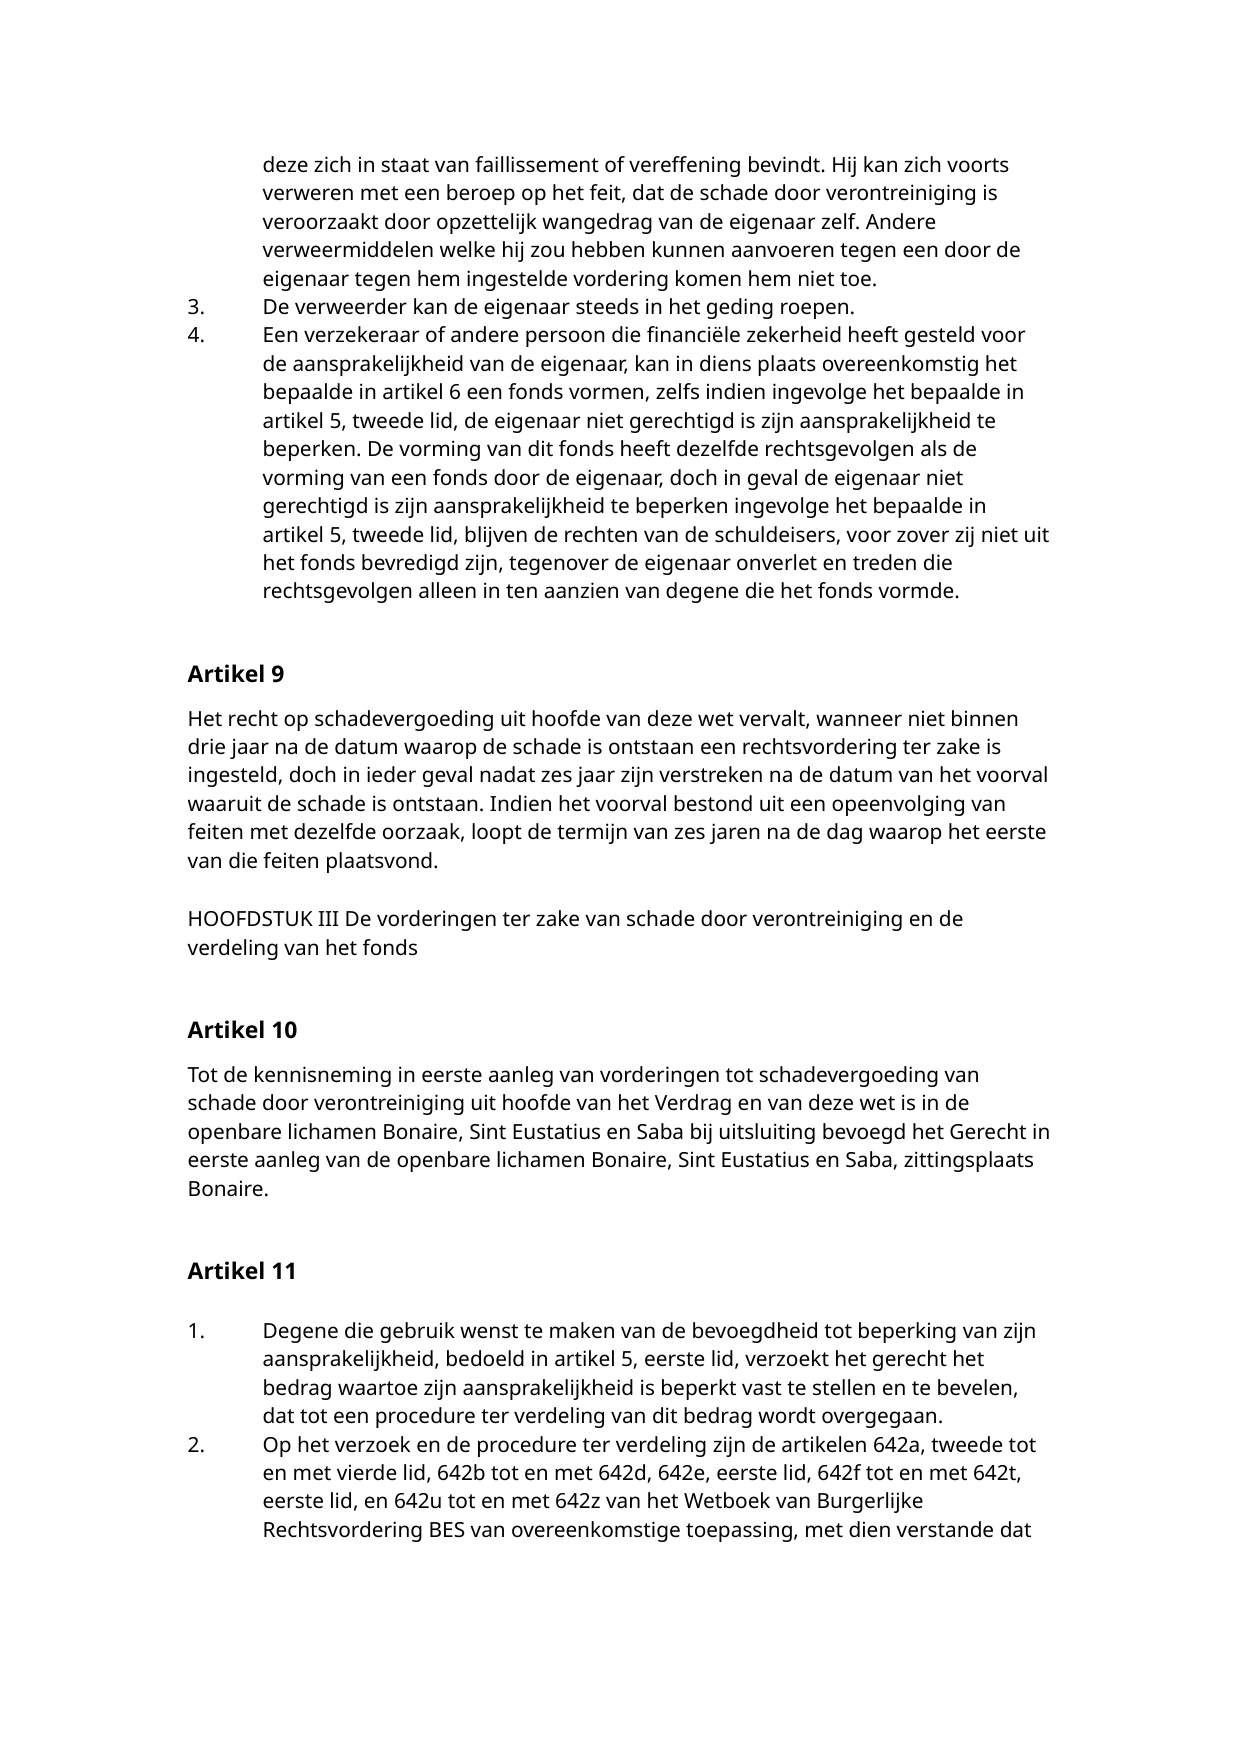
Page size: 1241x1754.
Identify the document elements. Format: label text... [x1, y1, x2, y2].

subtitle HOOFDSTUK III De vorderingen ter zake van schade door verontreiniging en de verdeling van het fonds [187, 904, 1053, 961]
subtitle Artikel 11 [187, 1255, 1053, 1286]
text Het recht op schadevergoeding uit hoofde van deze wet vervalt, wanneer niet binnen drie jaar na de datum waarop de schade is ontstaan een rechtsvordering ter zake is ingesteld, doch in ieder geval nadat zes jaar zijn verstreken na de datum van het voorval waaruit de schade is ontstaan. Indien het voorval bestond uit een opeenvolging van feiten met dezelfde oorzaak, loopt de termijn van zes jaren na de dag waarop het eerste van die feiten plaatsvond. [187, 704, 1053, 874]
list De verweerder kan de eigenaar steeds in het geding roepen. [187, 292, 1053, 321]
list Een verzekeraar of andere persoon die financiële zekerheid heeft gesteld voor de aansprakelijkheid van de eigenaar, kan in diens plaats overeenkomstig het bepaalde in artikel 6 een fonds vormen, zelfs indien ingevolge het bepaalde in artikel 5, tweede lid, de eigenaar niet gerechtigd is zijn aansprakelijkheid te beperken. De vorming van dit fonds heeft dezelfde rechtsgevolgen als de vorming van een fonds door de eigenaar, doch in geval de eigenaar niet gerechtigd is zijn aansprakelijkheid te beperken ingevolge het bepaalde in artikel 5, tweede lid, blijven de rechten van de schuldeisers, voor zover zij niet uit het fonds bevredigd zijn, tegenover de eigenaar onverlet en treden die rechtsgevolgen alleen in ten aanzien van degene die het fonds vormde. [187, 321, 1053, 605]
list Degene die gebruik wenst te maken van de bevoegdheid tot beperking van zijn aansprakelijkheid, bedoeld in artikel 5, eerste lid, verzoekt het gerecht het bedrag waartoe zijn aansprakelijkheid is beperkt vast te stellen en te bevelen, dat tot een procedure ter verdeling van dit bedrag wordt overgegaan. [187, 1316, 1053, 1430]
subtitle Artikel 9 [187, 657, 1053, 689]
subtitle Artikel 10 [187, 1014, 1053, 1045]
list Op het verzoek en de procedure ter verdeling zijn de artikelen 642a, tweede tot en met vierde lid, 642b tot en met 642d, 642e, eerste lid, 642f tot en met 642t, eerste lid, en 642u tot en met 642z van het Wetboek van Burgerlijke Rechtsvordering BES van overeenkomstige toepassing, met dien verstande dat [187, 1430, 1053, 1543]
list deze zich in staat van faillissement of vereffening bevindt. Hij kan zich voorts verweren met een beroep op het feit, dat de schade door verontreiniging is veroorzaakt door opzettelijk wangedrag van de eigenaar zelf. Andere verweermiddelen welke hij zou hebben kunnen aanvoeren tegen een door de eigenaar tegen hem ingestelde vordering komen hem niet toe. [187, 150, 1053, 292]
text Tot de kennisneming in eerste aanleg van vorderingen tot schadevergoeding van schade door verontreiniging uit hoofde van het Verdrag en van deze wet is in de openbare lichamen Bonaire, Sint Eustatius en Saba bij uitsluiting bevoegd het Gerecht in eerste aanleg van de openbare lichamen Bonaire, Sint Eustatius en Saba, zittingsplaats Bonaire. [187, 1060, 1053, 1202]
